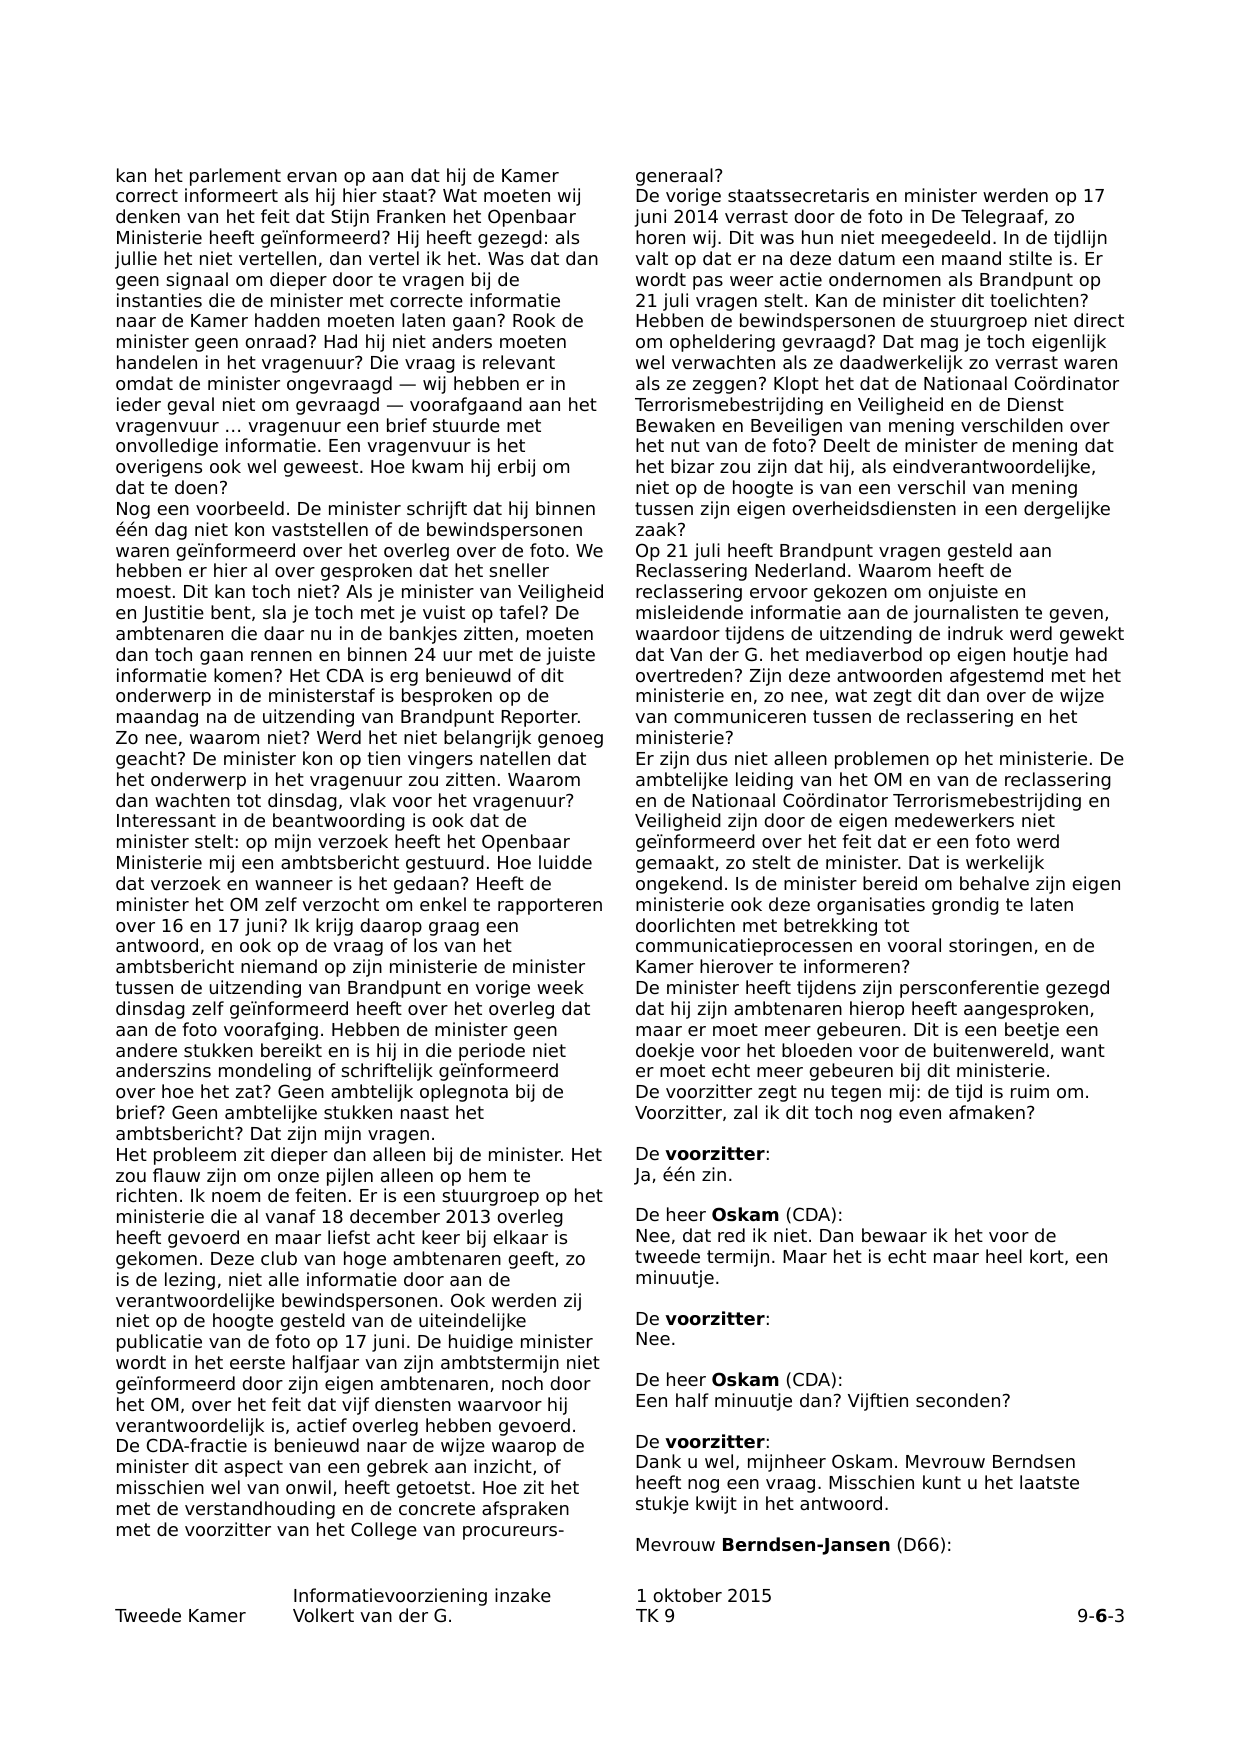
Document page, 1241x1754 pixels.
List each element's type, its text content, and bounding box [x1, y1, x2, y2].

text kan het parlement ervan op aan dat hij de Kamer correct informeert als hij hier staat? Wat moeten wij denken van het feit dat Stijn Franken het Openbaar Ministerie heeft geïnformeerd? Hij heeft gezegd: als jullie het niet vertellen, dan vertel ik het. Was dat dan geen signaal om dieper door te vragen bij de instanties die de minister met correcte informatie naar de Kamer hadden moeten laten gaan? Rook de minister geen onraad? Had hij niet anders moeten handelen in het vragenuur? Die vraag is relevant omdat de minister ongevraagd — wij hebben er in ieder geval niet om gevraagd — voorafgaand aan het vragenvuur … vragenuur een brief stuurde met onvolledige informatie. Een vragenvuur is het overigens ook wel geweest. Hoe kwam hij erbij om dat te doen? [115, 165, 605, 499]
text Nee. [635, 1329, 1125, 1350]
text De heer Oskam (CDA): [635, 1370, 1125, 1391]
text De vorige staatssecretaris en minister werden op 17 juni 2014 verrast door de foto in De Telegraaf, zo horen wij. Dit was hun niet meegedeeld. In de tijdlijn valt op dat er na deze datum een maand stilte is. Er wordt pas weer actie ondernomen als Brandpunt op 21 juli vragen stelt. Kan de minister dit toelichten? Hebben de bewindspersonen de stuurgroep niet direct om opheldering gevraagd? Dat mag je toch eigenlijk wel verwachten als ze daadwerkelijk zo verrast waren als ze zeggen? Klopt het dat de Nationaal Coördinator Terrorismebestrijding en Veiligheid en de Dienst Bewaken en Beveiligen van mening verschilden over het nut van de foto? Deelt de minister de mening dat het bizar zou zijn dat hij, als eindverantwoordelijke, niet op de hoogte is van een verschil van mening tussen zijn eigen overheidsdiensten in een dergelijke zaak? [635, 186, 1125, 540]
text generaal? [635, 165, 1125, 186]
text Het probleem zit dieper dan alleen bij de minister. Het zou flauw zijn om onze pijlen alleen op hem te richten. Ik noem de feiten. Er is een stuurgroep op het ministerie die al vanaf 18 december 2013 overleg heeft gevoerd en maar liefst acht keer bij elkaar is gekomen. Deze club van hoge ambtenaren geeft, zo is de lezing, niet alle informatie door aan de verantwoordelijke bewindspersonen. Ook werden zij niet op de hoogte gesteld van de uiteindelijke publicatie van de foto op 17 juni. De huidige minister wordt in het eerste halfjaar van zijn ambtstermijn niet geïnformeerd door zijn eigen ambtenaren, noch door het OM, over het feit dat vijf diensten waarvoor hij verantwoordelijk is, actief overleg hebben gevoerd. De CDA-fractie is benieuwd naar de wijze waarop de minister dit aspect van een gebrek aan inzicht, of misschien wel van onwil, heeft getoetst. Hoe zit het met de verstandhouding en de concrete afspraken met de voorzitter van het College van procureurs- [115, 1144, 605, 1540]
text Een half minuutje dan? Vijftien seconden? [635, 1391, 1125, 1412]
text De heer Oskam (CDA): [635, 1205, 1125, 1226]
text Interessant in de beantwoording is ook dat de minister stelt: op mijn verzoek heeft het Openbaar Ministerie mij een ambtsbericht gestuurd. Hoe luidde dat verzoek en wanneer is het gedaan? Heeft de minister het OM zelf verzocht om enkel te rapporteren over 16 en 17 juni? Ik krijg daarop graag een antwoord, en ook op de vraag of los van het ambtsbericht niemand op zijn ministerie de minister tussen de uitzending van Brandpunt en vorige week dinsdag zelf geïnformeerd heeft over het overleg dat aan de foto voorafging. Hebben de minister geen andere stukken bereikt en is hij in die periode niet anderszins mondeling of schriftelijk geïnformeerd over hoe het zat? Geen ambtelijk oplegnota bij de brief? Geen ambtelijke stukken naast het ambtsbericht? Dat zijn mijn vragen. [115, 811, 605, 1144]
text De minister heeft tijdens zijn persconferentie gezegd dat hij zijn ambtenaren hierop heeft aangesproken, maar er moet meer gebeuren. Dit is een beetje een doekje voor het bloeden voor de buitenwereld, want er moet echt meer gebeuren bij dit ministerie. [635, 978, 1125, 1082]
text De voorzitter: [635, 1144, 1125, 1164]
text De voorzitter zegt nu tegen mij: de tijd is ruim om. Voorzitter, zal ik dit toch nog even afmaken? [635, 1082, 1125, 1124]
text Er zijn dus niet alleen problemen op het ministerie. De ambtelijke leiding van het OM en van de reclassering en de Nationaal Coördinator Terrorismebestrijding en Veiligheid zijn door de eigen medewerkers niet geïnformeerd over het feit dat er een foto werd gemaakt, zo stelt de minister. Dat is werkelijk ongekend. Is de minister bereid om behalve zijn eigen ministerie ook deze organisaties grondig te laten doorlichten met betrekking tot communicatieprocessen en vooral storingen, en de Kamer hierover te informeren? [635, 749, 1125, 978]
text Nog een voorbeeld. De minister schrijft dat hij binnen één dag niet kon vaststellen of de bewindspersonen waren geïnformeerd over het overleg over de foto. We hebben er hier al over gesproken dat het sneller moest. Dit kan toch niet? Als je minister van Veiligheid en Justitie bent, sla je toch met je vuist op tafel? De ambtenaren die daar nu in de bankjes zitten, moeten dan toch gaan rennen en binnen 24 uur met de juiste informatie komen? Het CDA is erg benieuwd of dit onderwerp in de ministerstaf is besproken op de maandag na de uitzending van Brandpunt Reporter. Zo nee, waarom niet? Werd het niet belangrijk genoeg geacht? De minister kon op tien vingers natellen dat het onderwerp in het vragenuur zou zitten. Waarom dan wachten tot dinsdag, vlak voor het vragenuur? [115, 499, 605, 811]
text Mevrouw Berndsen-Jansen (D66): [635, 1535, 1125, 1556]
text De voorzitter: [635, 1308, 1125, 1329]
text Dank u wel, mijnheer Oskam. Mevrouw Berndsen heeft nog een vraag. Misschien kunt u het laatste stukje kwijt in het antwoord. [635, 1452, 1125, 1515]
text De voorzitter: [635, 1432, 1125, 1452]
text Nee, dat red ik niet. Dan bewaar ik het voor de tweede termijn. Maar het is echt maar heel kort, een minuutje. [635, 1226, 1125, 1288]
text Op 21 juli heeft Brandpunt vragen gesteld aan Reclassering Nederland. Waarom heeft de reclassering ervoor gekozen om onjuiste en misleidende informatie aan de journalisten te geven, waardoor tijdens de uitzending de indruk werd gewekt dat Van der G. het mediaverbod op eigen houtje had overtreden? Zijn deze antwoorden afgestemd met het ministerie en, zo nee, wat zegt dit dan over de wijze van communiceren tussen de reclassering en het ministerie? [635, 540, 1125, 749]
text Ja, één zin. [635, 1164, 1125, 1185]
